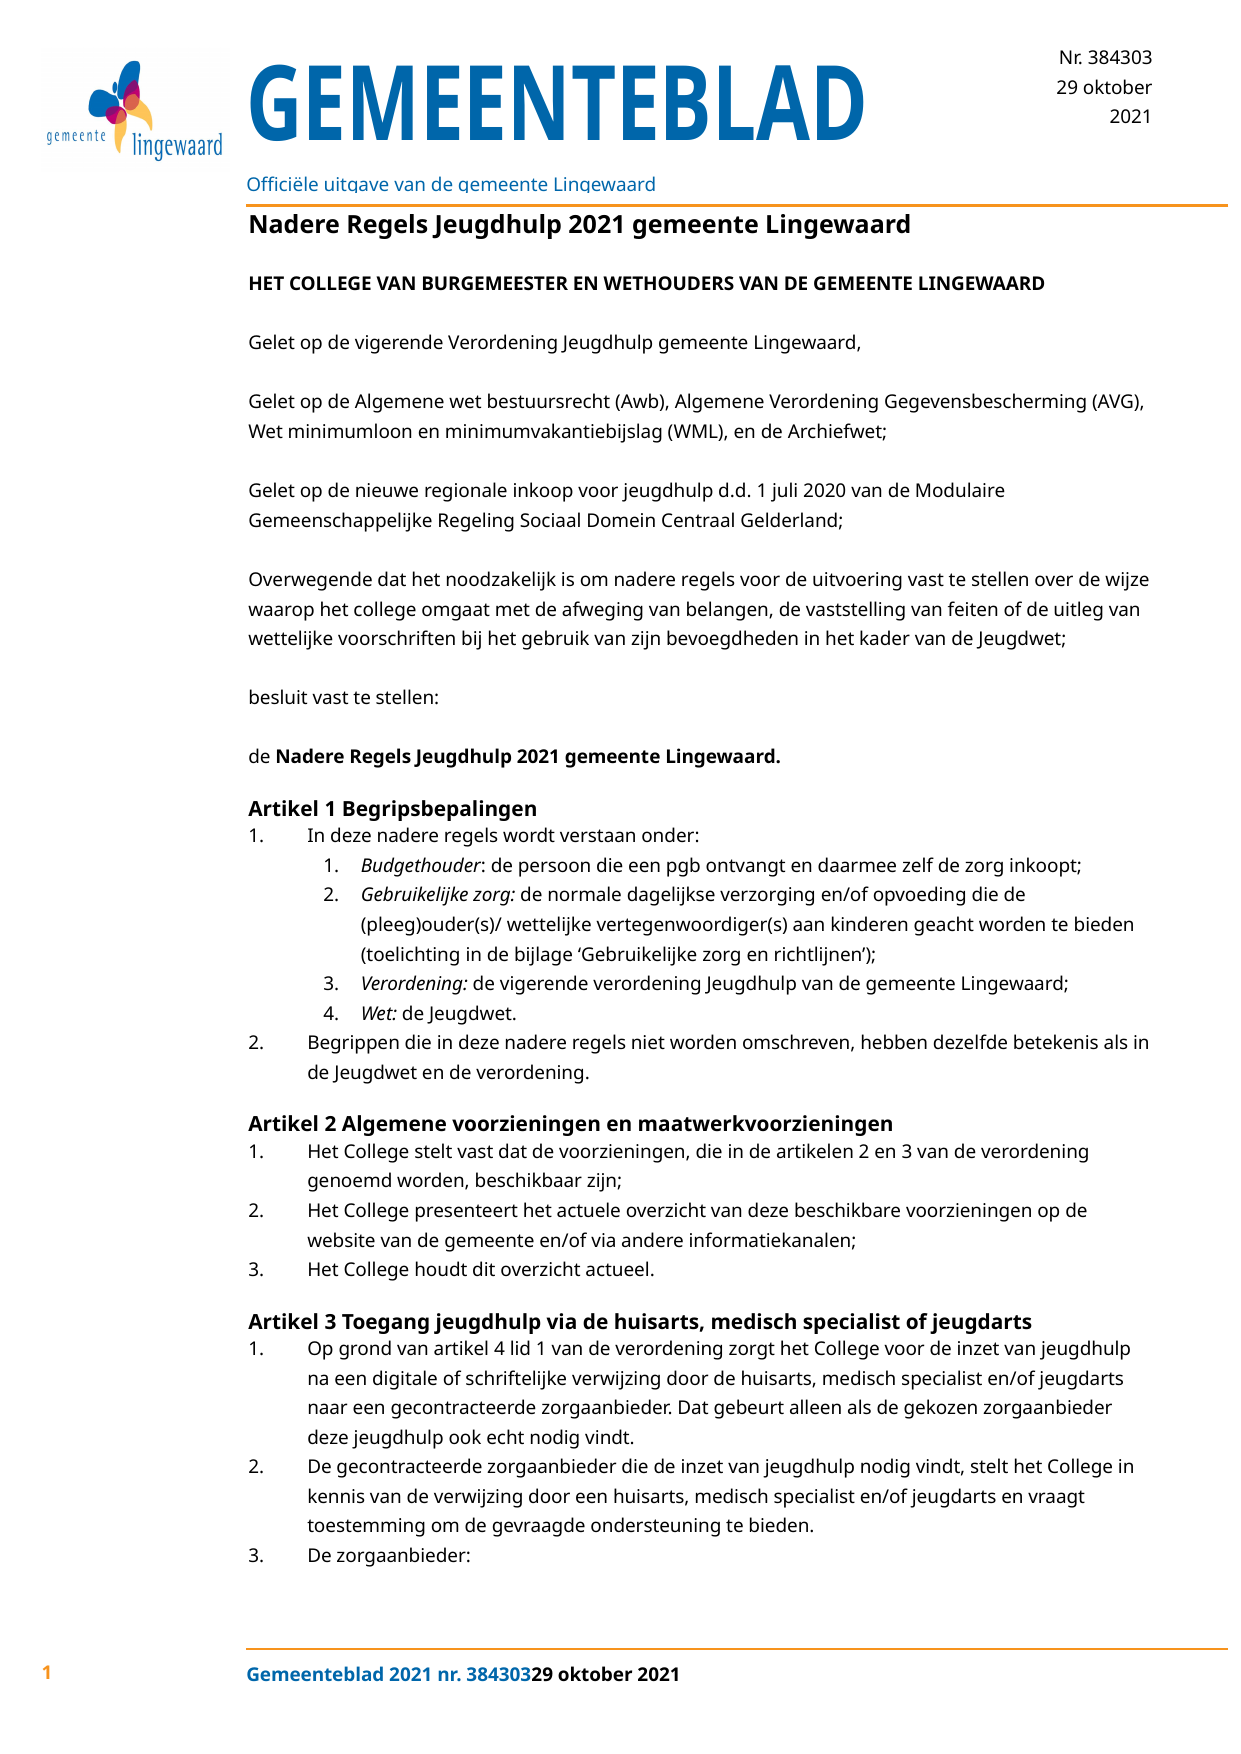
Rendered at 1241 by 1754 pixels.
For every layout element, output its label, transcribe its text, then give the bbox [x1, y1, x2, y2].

text de Nadere Regels Jeugdhulp 2021 gemeente Lingewaard. [248, 744, 1152, 769]
list Begrippen die in deze nadere regels niet worden omschreven, hebben dezelfde betekenis als in de Jeugdwet en de verordening. [248, 1029, 1152, 1085]
list Gebruikelijke zorg: de normale dagelijkse verzorging en/of opvoeding die de (pleeg)ouder(s)/ wettelijke vertegenwoordiger(s) aan kinderen geacht worden te bieden (toelichting in de bijlage ‘Gebruikelijke zorg en richtlijnen’); [323, 882, 1152, 967]
list Wet: de Jeugdwet. [323, 1000, 1152, 1026]
text Overwegende dat het noodzakelijk is om nadere regels voor de uitvoering vast te stellen over de wijze waarop het college omgaat met de afweging van belangen, de vaststelling van feiten of de uitleg van wettelijke voorschriften bij het gebruik van zijn bevoegdheden in het kader van de Jeugdwet; [248, 566, 1152, 651]
text HET COLLEGE VAN BURGEMEESTER EN WETHOUDERS VAN DE GEMEENTE LINGEWAARD [248, 270, 1152, 296]
picture [41, 47, 231, 172]
list Het College houdt dit overzicht actueel. [248, 1256, 1152, 1282]
list De gecontracteerde zorgaanbieder die de inzet van jeugdhulp nodig vindt, stelt het College in kennis van de verwijzing door een huisarts, medisch specialist en/of jeugdarts en vraagt toestemming om de gevraagde ondersteuning te bieden. [248, 1453, 1152, 1538]
list Op grond van artikel 4 lid 1 van de verordening zorgt het College voor de inzet van jeugdhulp na een digitale of schriftelijke verwijzing door de huisarts, medisch specialist en/of jeugdarts naar een gecontracteerde zorgaanbieder. Dat gebeurt alleen als de gekozen zorgaanbieder deze jeugdhulp ook echt nodig vindt. [248, 1335, 1152, 1450]
text Artikel 1 Begripsbepalingen [248, 794, 1152, 822]
text Artikel 3 Toegang jeugdhulp via de huisarts, medisch specialist of jeugdarts [248, 1307, 1152, 1335]
text Nadere Regels Jeugdhulp 2021 gemeente Lingewaard [248, 207, 1152, 241]
list Budgethouder: de persoon die een pgb ontvangt en daarmee zelf de zorg inkoopt; [323, 852, 1152, 878]
list In deze nadere regels wordt verstaan onder: [248, 822, 1152, 848]
text Gelet op de nieuwe regionale inkoop voor jeugdhulp d.d. 1 juli 2020 van de Modulaire Gemeenschappelijke Regeling Sociaal Domein Centraal Gelderland; [248, 477, 1152, 533]
text Gelet op de Algemene wet bestuursrecht (Awb), Algemene Verordening Gegevensbescherming (AVG), Wet minimumloon en minimumvakantiebijslag (WML), en de Archiefwet; [248, 389, 1152, 444]
text besluit vast te stellen: [248, 684, 1152, 710]
text Artikel 2 Algemene voorzieningen en maatwerkvoorzieningen [248, 1109, 1152, 1138]
list De zorgaanbieder: [248, 1542, 1152, 1568]
text Gelet op de vigerende Verordening Jeugdhulp gemeente Lingewaard, [248, 329, 1152, 355]
list Het College stelt vast dat de voorzieningen, die in de artikelen 2 en 3 van de verordening genoemd worden, beschikbaar zijn; [248, 1138, 1152, 1193]
list Verordening: de vigerende verordening Jeugdhulp van de gemeente Lingewaard; [323, 970, 1152, 996]
list Het College presenteert het actuele overzicht van deze beschikbare voorzieningen op de website van de gemeente en/of via andere informatiekanalen; [248, 1197, 1152, 1252]
